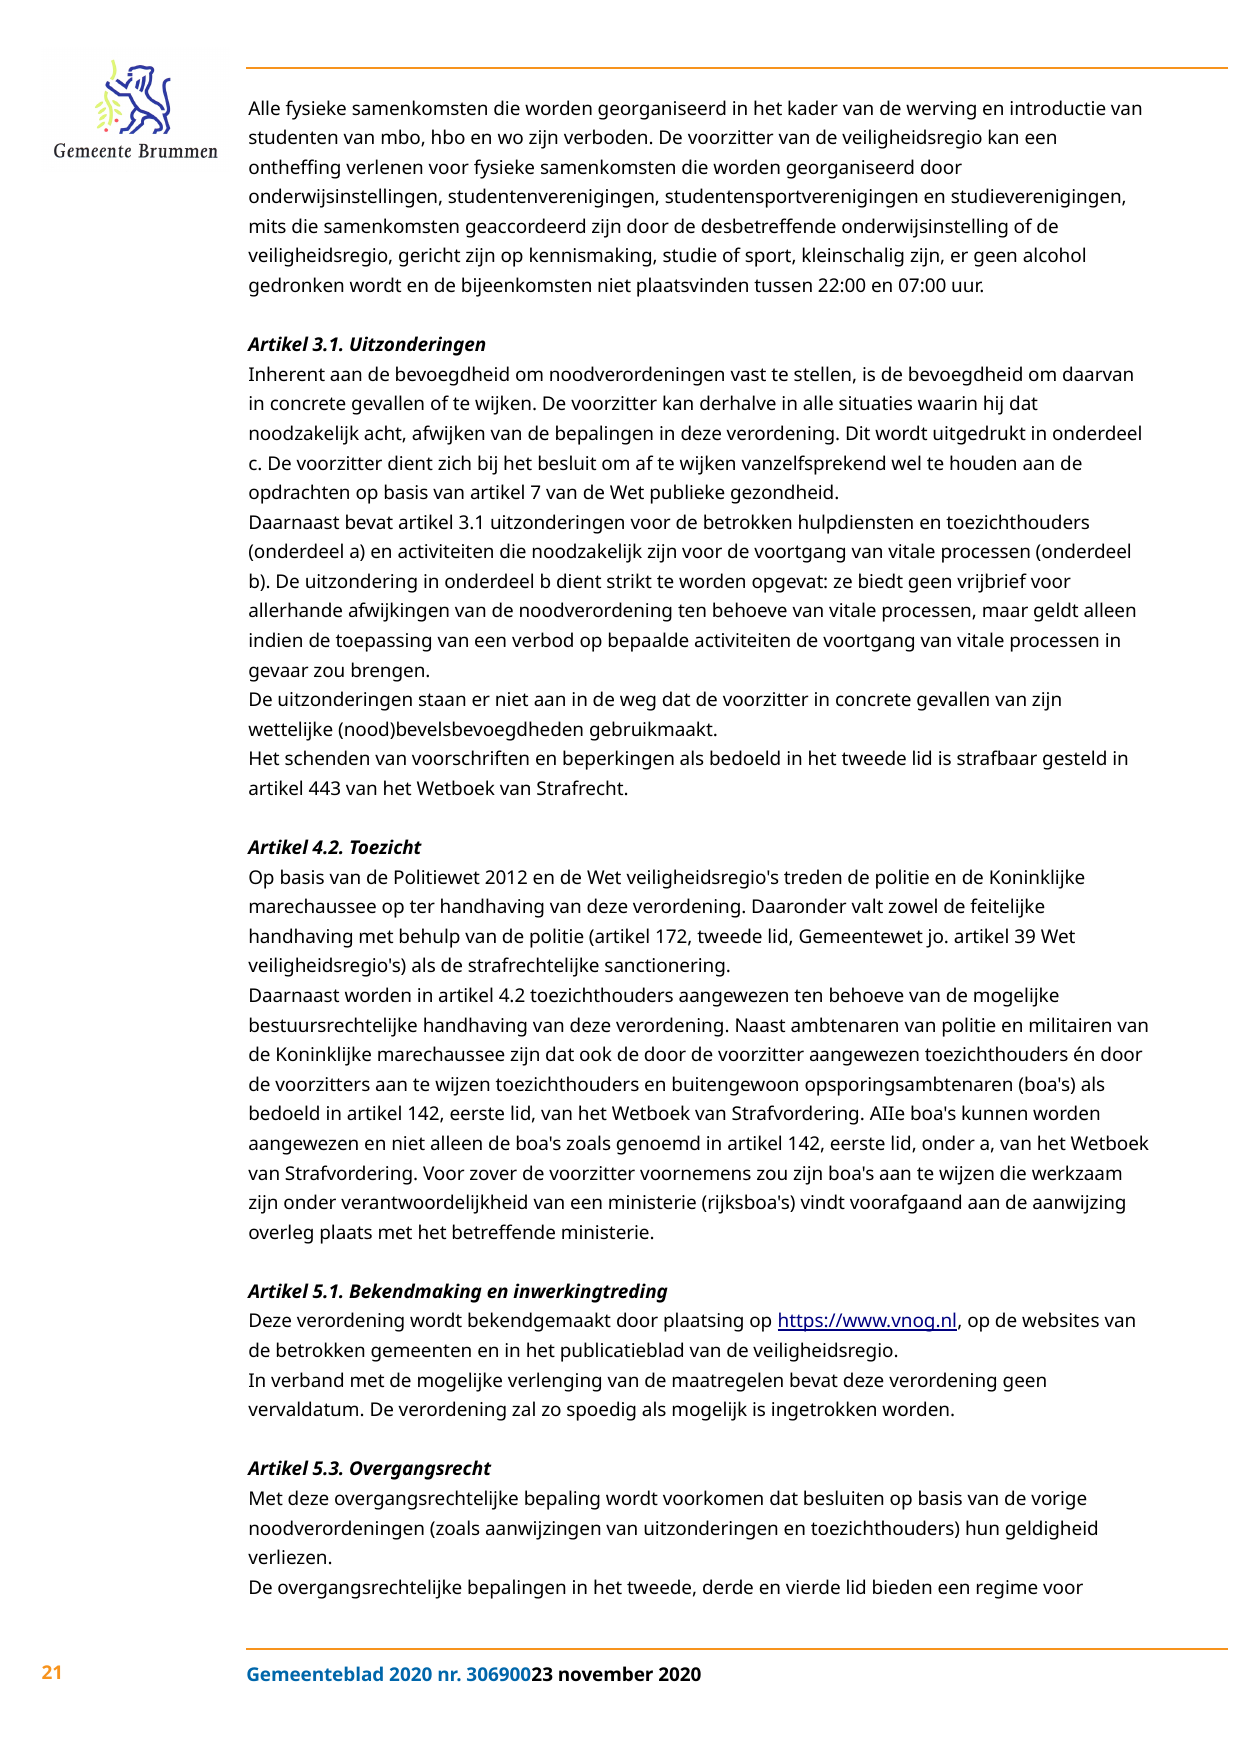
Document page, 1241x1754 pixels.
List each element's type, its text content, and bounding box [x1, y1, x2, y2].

text Artikel 3.1. Uitzonderingen [248, 331, 1152, 357]
text Inherent aan de bevoegdheid om noodverordeningen vast te stellen, is de bevoegdheid om daarvan in concrete gevallen of te wijken. De voorzitter kan derhalve in alle situaties waarin hij dat noodzakelijk acht, afwijken van de bepalingen in deze verordening. Dit wordt uitgedrukt in onderdeel c. De voorzitter dient zich bij het besluit om af te wijken vanzelfsprekend wel te houden aan de opdrachten op basis van artikel 7 van de Wet publieke gezondheid. [248, 361, 1152, 505]
picture [41, 47, 231, 172]
text Het schenden van voorschriften en beperkingen als bedoeld in het tweede lid is strafbaar gesteld in artikel 443 van het Wetboek van Strafrecht. [248, 746, 1152, 801]
text Artikel 4.2. Toezicht [248, 834, 1152, 860]
text Daarnaast worden in artikel 4.2 toezichthouders aangewezen ten behoeve van de mogelijke bestuursrechtelijke handhaving van deze verordening. Naast ambtenaren van politie en militairen van de Koninklijke marechaussee zijn dat ook de door de voorzitter aangewezen toezichthouders én door de voorzitters aan te wijzen toezichthouders en buitengewoon opsporingsambtenaren (boa's) als bedoeld in artikel 142, eerste lid, van het Wetboek van Strafvordering. AIIe boa's kunnen worden aangewezen en niet alleen de boa's zoals genoemd in artikel 142, eerste lid, onder a, van het Wetboek van Strafvordering. Voor zover de voorzitter voornemens zou zijn boa's aan te wijzen die werkzaam zijn onder verantwoordelijkheid van een ministerie (rijksboa's) vindt voorafgaand aan de aanwijzing overleg plaats met het betreffende ministerie. [248, 982, 1152, 1245]
text Daarnaast bevat artikel 3.1 uitzonderingen voor de betrokken hulpdiensten en toezichthouders (onderdeel a) en activiteiten die noodzakelijk zijn voor de voortgang van vitale processen (onderdeel b). De uitzondering in onderdeel b dient strikt te worden opgevat: ze biedt geen vrijbrief voor allerhande afwijkingen van de noodverordening ten behoeve van vitale processen, maar geldt alleen indien de toepassing van een verbod op bepaalde activiteiten de voortgang van vitale processen in gevaar zou brengen. [248, 509, 1152, 683]
text Artikel 5.3. Overgangsrecht [248, 1456, 1152, 1481]
text Deze verordening wordt bekendgemaakt door plaatsing op https://www.vnog.nl, op de websites van de betrokken gemeenten en in het publicatieblad van de veiligheidsregio. [248, 1308, 1152, 1363]
text Alle fysieke samenkomsten die worden georganiseerd in het kader van de werving en introductie van studenten van mbo, hbo en wo zijn verboden. De voorzitter van de veiligheidsregio kan een ontheffing verlenen voor fysieke samenkomsten die worden georganiseerd door onderwijsinstellingen, studentenverenigingen, studentensportverenigingen en studieverenigingen, mits die samenkomsten geaccordeerd zijn door de desbetreffende onderwijsinstelling of de veiligheidsregio, gericht zijn op kennismaking, studie of sport, kleinschalig zijn, er geen alcohol gedronken wordt en de bijeenkomsten niet plaatsvinden tussen 22:00 en 07:00 uur. [248, 95, 1152, 298]
text Artikel 5.1. Bekendmaking en inwerkingtreding [248, 1278, 1152, 1304]
text De overgangsrechtelijke bepalingen in het tweede, derde en vierde lid bieden een regime voor [248, 1574, 1152, 1600]
text Met deze overgangsrechtelijke bepaling wordt voorkomen dat besluiten op basis van de vorige noodverordeningen (zoals aanwijzingen van uitzonderingen en toezichthouders) hun geldigheid verliezen. [248, 1485, 1152, 1570]
text In verband met de mogelijke verlenging van de maatregelen bevat deze verordening geen vervaldatum. De verordening zal zo spoedig als mogelijk is ingetrokken worden. [248, 1367, 1152, 1422]
text De uitzonderingen staan er niet aan in de weg dat de voorzitter in concrete gevallen van zijn wettelijke (nood)bevelsbevoegdheden gebruikmaakt. [248, 686, 1152, 742]
text Op basis van de Politiewet 2012 en de Wet veiligheidsregio's treden de politie en de Koninklijke marechaussee op ter handhaving van deze verordening. Daaronder valt zowel de feitelijke handhaving met behulp van de politie (artikel 172, tweede lid, Gemeentewet jo. artikel 39 Wet veiligheidsregio's) als de strafrechtelijke sanctionering. [248, 864, 1152, 978]
